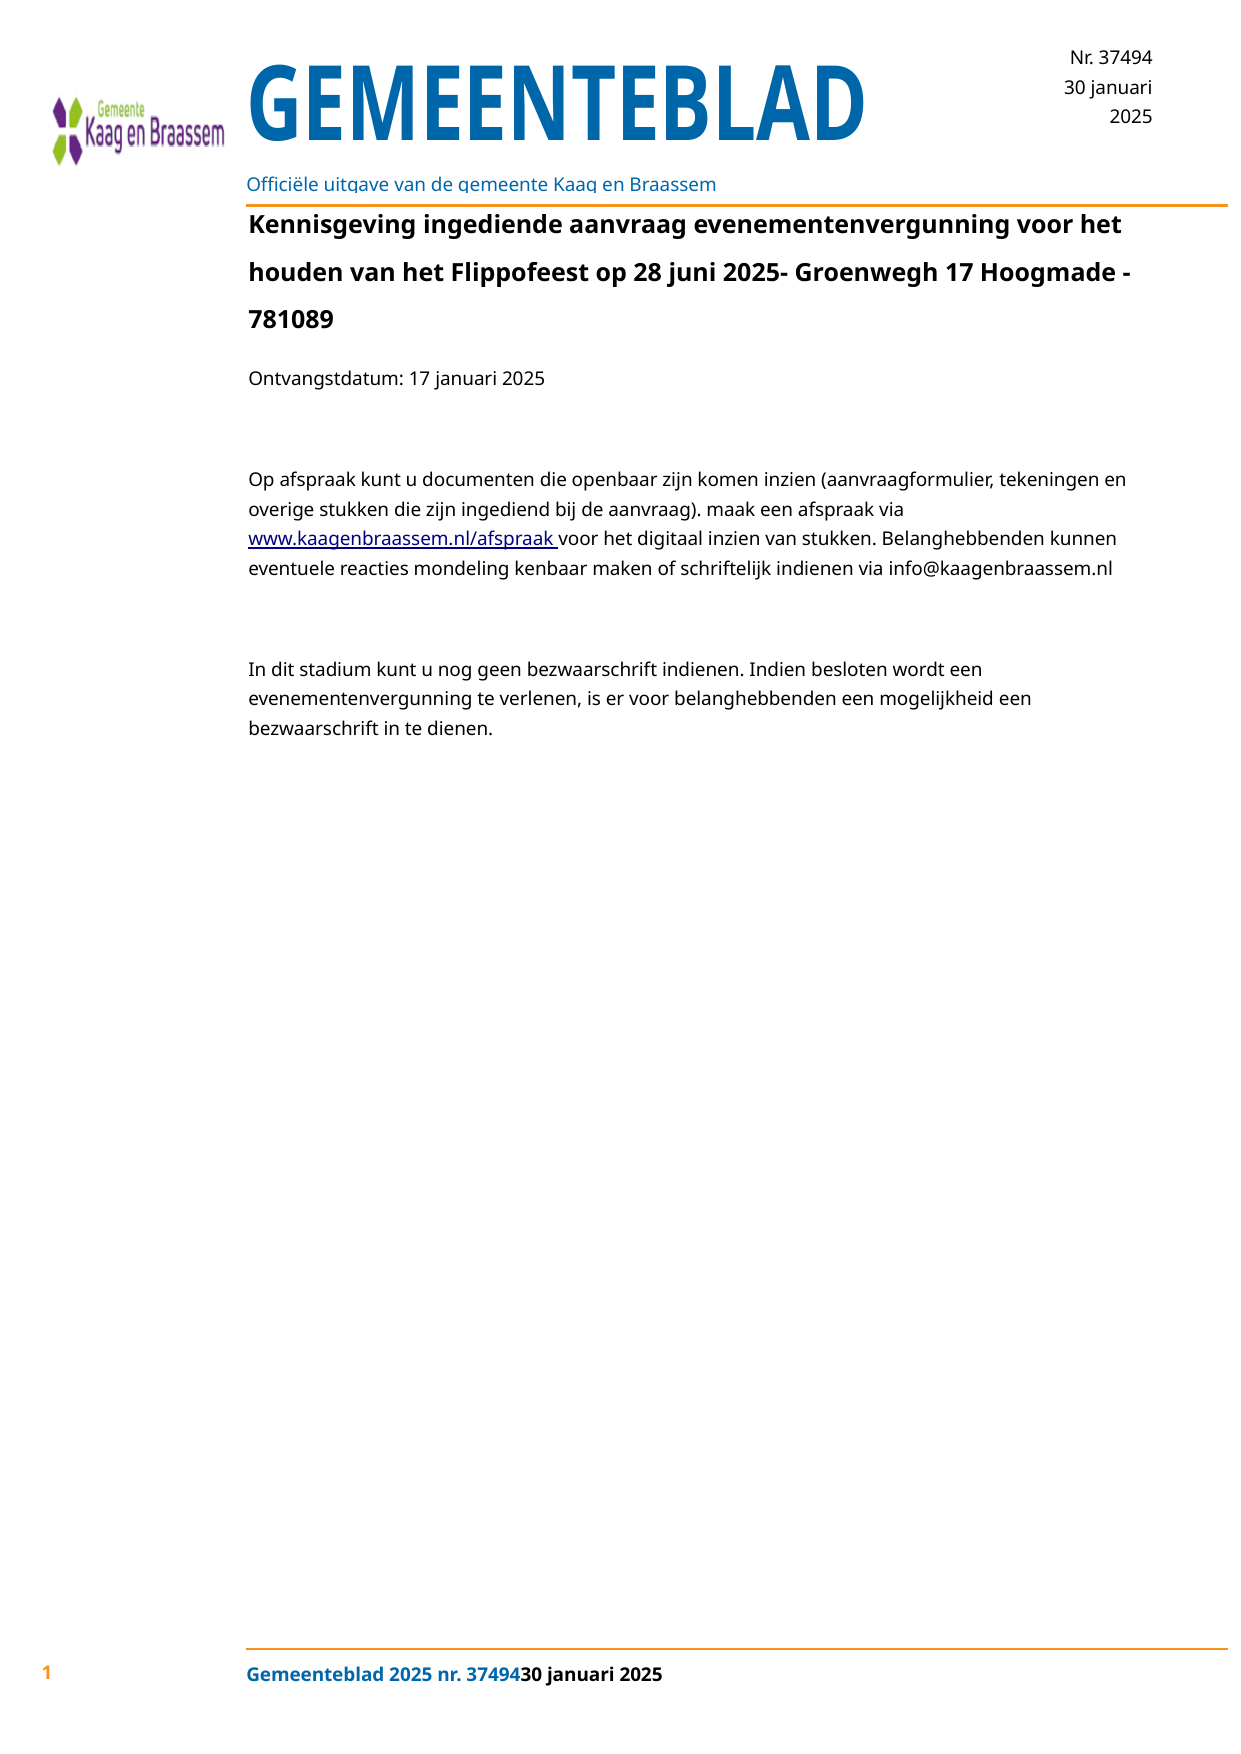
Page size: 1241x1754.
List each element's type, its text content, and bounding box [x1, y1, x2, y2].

text Op afspraak kunt u documenten die openbaar zijn komen inzien (aanvraagformulier, tekeningen en overige stukken die zijn ingediend bij de aanvraag). maak een afspraak via www.kaagenbraassem.nl/afspraak voor het digitaal inzien van stukken. Belanghebbenden kunnen eventuele reacties mondeling kenbaar maken of schriftelijk indienen via info@kaagenbraassem.nl [248, 466, 1152, 581]
text Kennisgeving ingediende aanvraag evenementenvergunning voor het houden van het Flippofeest op 28 juni 2025- Groenwegh 17 Hoogmade - 781089 [248, 207, 1152, 336]
text In dit stadium kunt u nog geen bezwaarschrift indienen. Indien besloten wordt een evenementenvergunning te verlenen, is er voor belanghebbenden een mogelijkheid een bezwaarschrift in te dienen. [248, 656, 1152, 741]
picture [41, 47, 231, 172]
text Ontvangstdatum: 17 januari 2025 [248, 366, 1152, 391]
